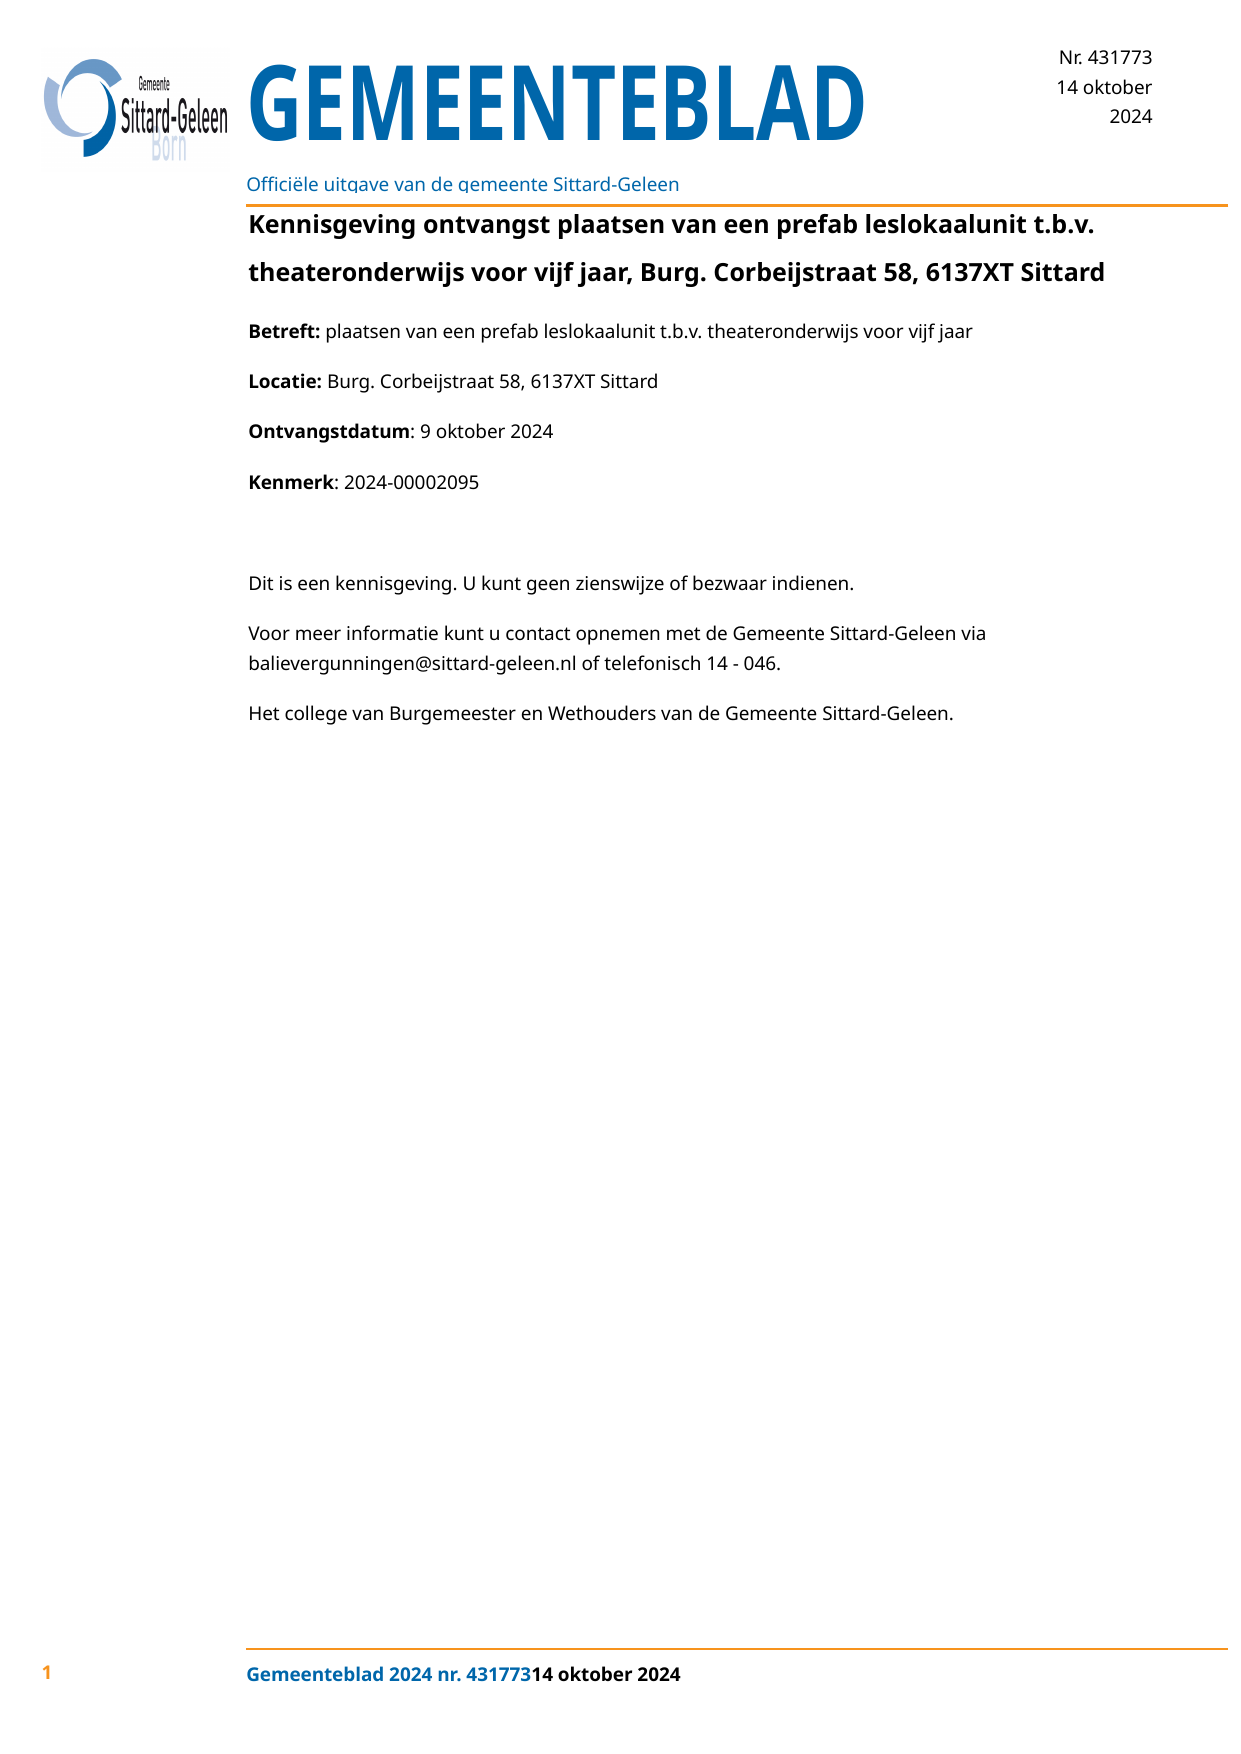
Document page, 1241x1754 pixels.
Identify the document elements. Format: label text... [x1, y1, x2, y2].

text Het college van Burgemeester en Wethouders van de Gemeente Sittard-Geleen. [248, 700, 1152, 726]
text Locatie: Burg. Corbeijstraat 58, 6137XT Sittard [248, 368, 1152, 394]
text Kennisgeving ontvangst plaatsen van een prefab leslokaalunit t.b.v. theateronderwijs voor vijf jaar, Burg. Corbeijstraat 58, 6137XT Sittard [248, 207, 1152, 288]
text Voor meer informatie kunt u contact opnemen met de Gemeente Sittard-Geleen via balievergunningen@sittard-geleen.nl of telefonisch 14 - 046. [248, 620, 1152, 676]
text Ontvangstdatum: 9 oktober 2024 [248, 419, 1152, 444]
picture [41, 47, 231, 172]
text Dit is een kennisgeving. U kunt geen zienswijze of bezwaar indienen. [248, 570, 1152, 596]
text Betreft: plaatsen van een prefab leslokaalunit t.b.v. theateronderwijs voor vijf jaar [248, 318, 1152, 344]
text Kenmerk: 2024-00002095 [248, 469, 1152, 495]
